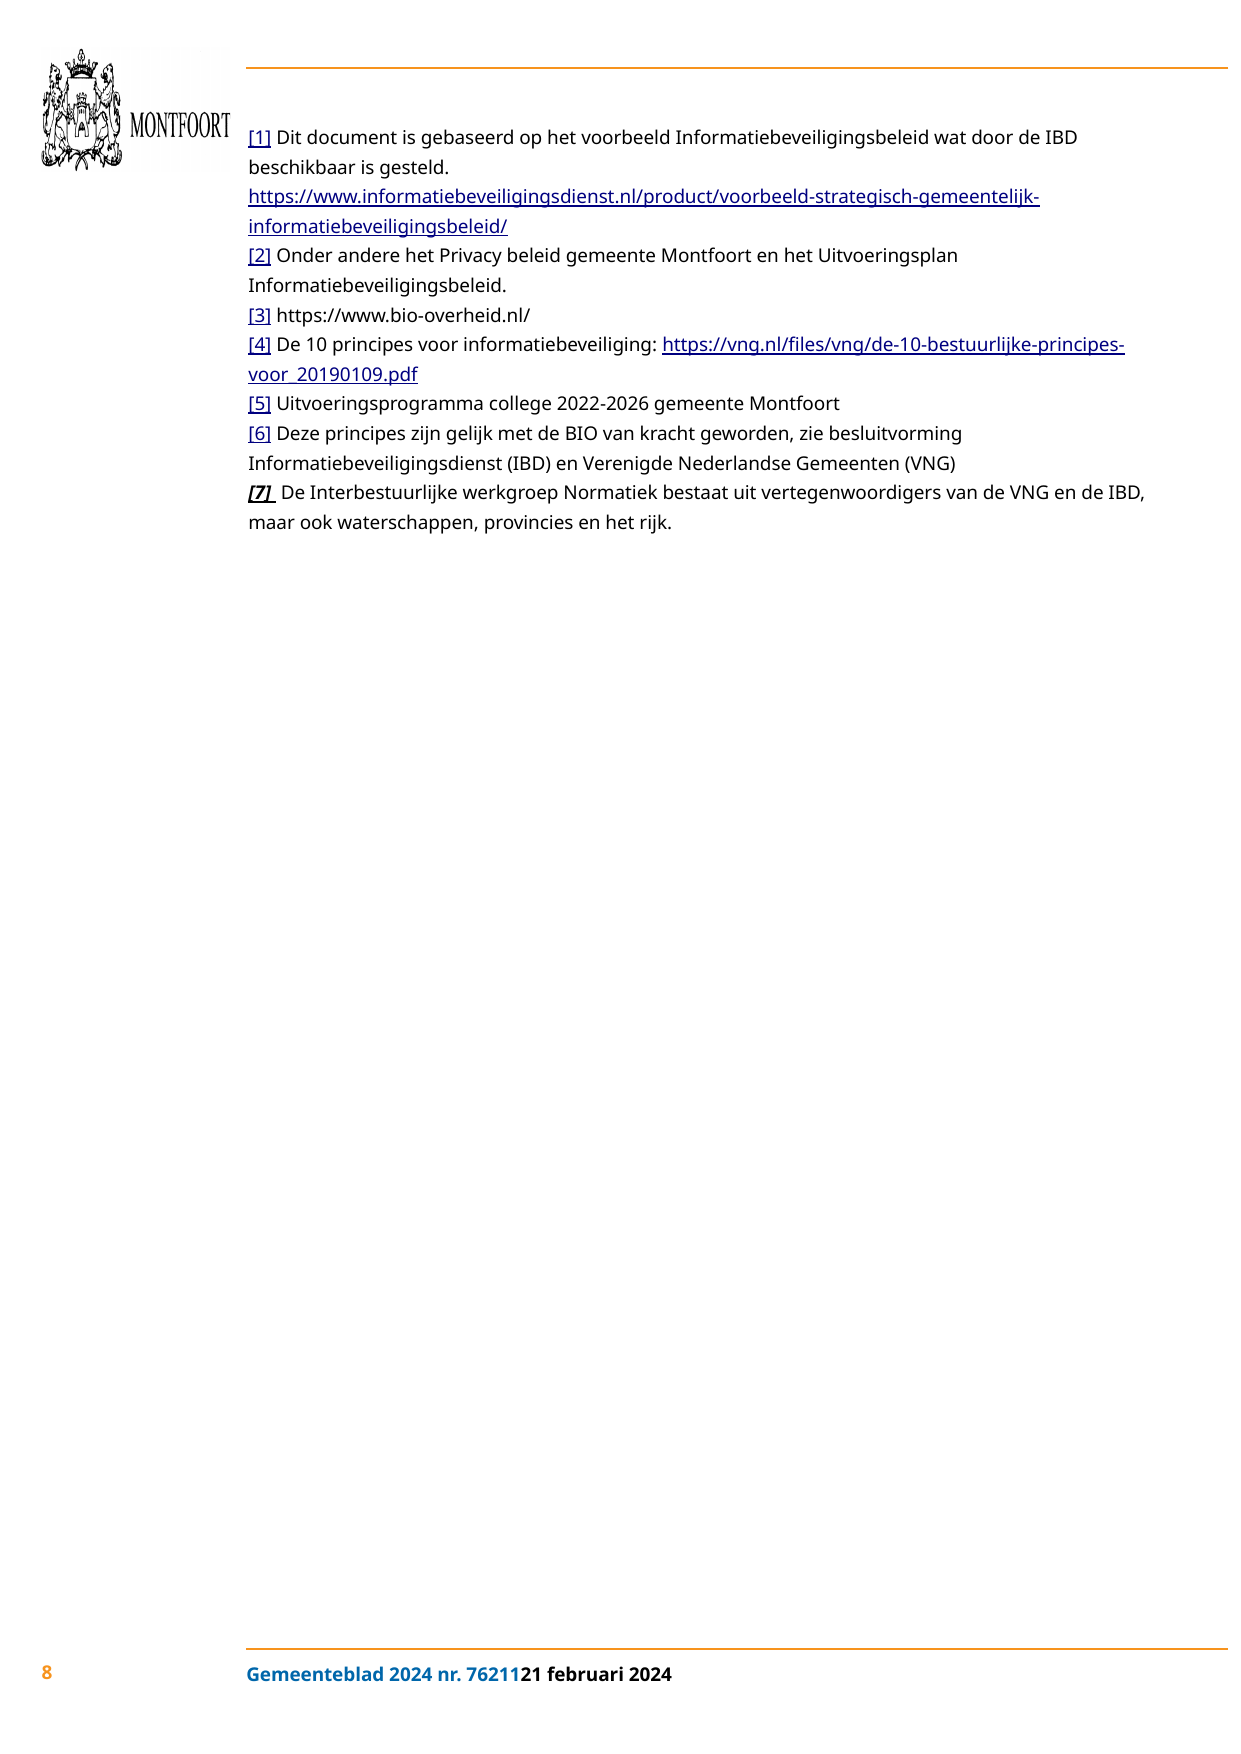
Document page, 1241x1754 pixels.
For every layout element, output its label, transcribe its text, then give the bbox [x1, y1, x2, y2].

text [5] Uitvoeringsprogramma college 2022-2026 gemeente Montfoort [248, 391, 1152, 416]
text [1] Dit document is gebaseerd op het voorbeeld Informatiebeveiligingsbeleid wat door de IBD beschikbaar is gesteld. [248, 124, 1152, 180]
text [6] Deze principes zijn gelijk met de BIO van kracht geworden, zie besluitvorming Informatiebeveiligingsdienst (IBD) en Verenigde Nederlandse Gemeenten (VNG) [248, 420, 1152, 476]
text [3] https://www.bio-overheid.nl/ [248, 302, 1152, 328]
text [7] De Interbestuurlijke werkgroep Normatiek bestaat uit vertegenwoordigers van de VNG en de IBD, maar ook waterschappen, provincies en het rijk. [248, 479, 1152, 535]
text https://www.informatiebeveiligingsdienst.nl/product/voorbeeld-strategisch-gemeentelijk-informatiebeveiligingsbeleid/ [248, 183, 1152, 239]
text [2] Onder andere het Privacy beleid gemeente Montfoort en het Uitvoeringsplan Informatiebeveiligingsbeleid. [248, 243, 1152, 298]
text [4] De 10 principes voor informatiebeveiliging: https://vng.nl/files/vng/de-10-bestuurlijke-principes-voor_20190109.pdf [248, 331, 1152, 387]
picture [41, 47, 231, 172]
